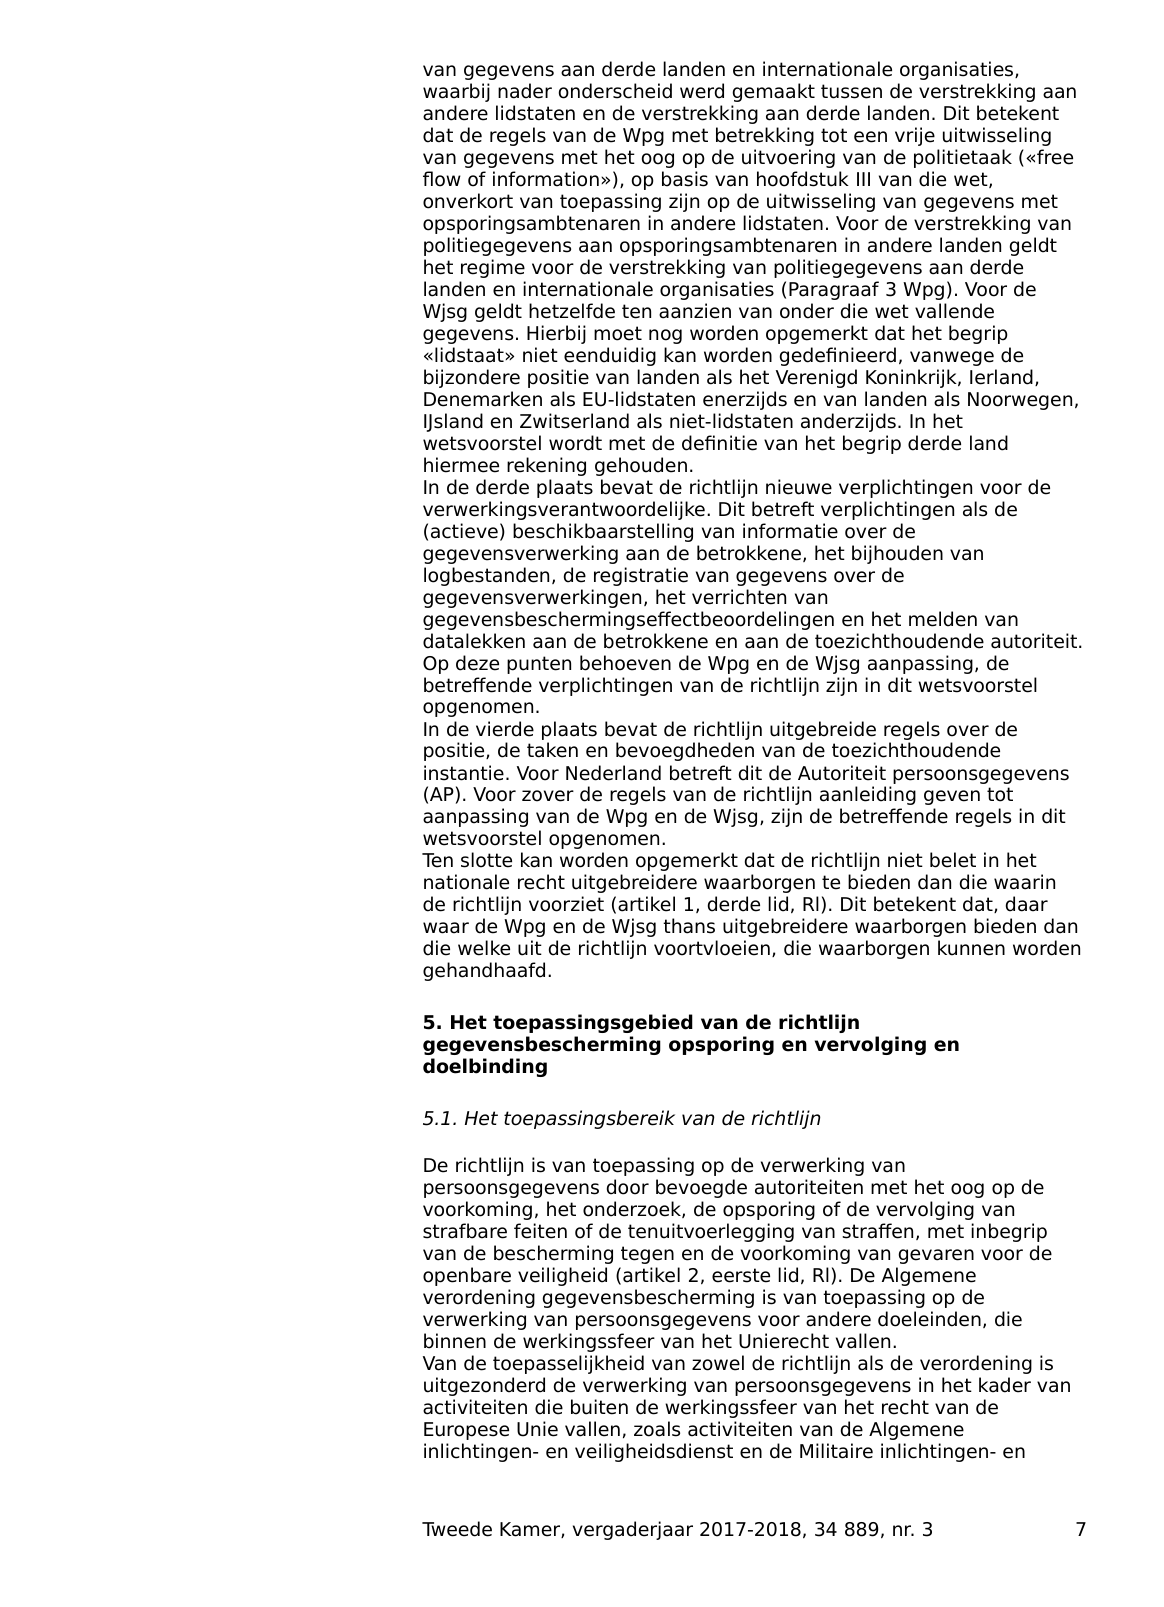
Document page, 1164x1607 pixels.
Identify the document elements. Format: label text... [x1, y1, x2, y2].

text Ten slotte kan worden opgemerkt dat de richtlijn niet belet in het nationale recht uitgebreidere waarborgen te bieden dan die waarin de richtlijn voorziet (artikel 1, derde lid, Rl). Dit betekent dat, daar waar de Wpg en de Wjsg thans uitgebreidere waarborgen bieden dan die welke uit de richtlijn voortvloeien, die waarborgen kunnen worden gehandhaafd. [422, 850, 1087, 982]
text In de derde plaats bevat de richtlijn nieuwe verplichtingen voor de verwerkingsverantwoordelijke. Dit betreft verplichtingen als de (actieve) beschikbaarstelling van informatie over de gegevensverwerking aan de betrokkene, het bijhouden van logbestanden, de registratie van gegevens over de gegevensverwerkingen, het verrichten van gegevensbeschermingseffectbeoordelingen en het melden van datalekken aan de betrokkene en aan de toezichthoudende autoriteit. Op deze punten behoeven de Wpg en de Wjsg aanpassing, de betreffende verplichtingen van de richtlijn zijn in dit wetsvoorstel opgenomen. [422, 477, 1087, 718]
text De richtlijn is van toepassing op de verwerking van persoonsgegevens door bevoegde autoriteiten met het oog op de voorkoming, het onderzoek, de opsporing of de vervolging van strafbare feiten of de tenuitvoerlegging van straffen, met inbegrip van de bescherming tegen en de voorkoming van gevaren voor de openbare veiligheid (artikel 2, eerste lid, Rl). De Algemene verordening gegevensbescherming is van toepassing op de verwerking van persoonsgegevens voor andere doeleinden, die binnen de werkingssfeer van het Unierecht vallen. [422, 1155, 1087, 1353]
subtitle 5. Het toepassingsgebied van de richtlijn gegevensbescherming opsporing en vervolging en doelbinding [422, 1012, 1087, 1078]
text van gegevens aan derde landen en internationale organisaties, waarbij nader onderscheid werd gemaakt tussen de verstrekking aan andere lidstaten en de verstrekking aan derde landen. Dit betekent dat de regels van de Wpg met betrekking tot een vrije uitwisseling van gegevens met het oog op de uitvoering van de politietaak («free flow of information»), op basis van hoofdstuk III van die wet, onverkort van toepassing zijn op de uitwisseling van gegevens met opsporingsambtenaren in andere lidstaten. Voor de verstrekking van politiegegevens aan opsporingsambtenaren in andere landen geldt het regime voor de verstrekking van politiegegevens aan derde landen en internationale organisaties (Paragraaf 3 Wpg). Voor de Wjsg geldt hetzelfde ten aanzien van onder die wet vallende gegevens. Hierbij moet nog worden opgemerkt dat het begrip «lidstaat» niet eenduidig kan worden gedefinieerd, vanwege de bijzondere positie van landen als het Verenigd Koninkrijk, Ierland, Denemarken als EU-lidstaten enerzijds en van landen als Noorwegen, IJsland en Zwitserland als niet-lidstaten anderzijds. In het wetsvoorstel wordt met de definitie van het begrip derde land hiermee rekening gehouden. [422, 59, 1087, 477]
subtitle 5.1. Het toepassingsbereik van de richtlijn [422, 1108, 1087, 1130]
text In de vierde plaats bevat de richtlijn uitgebreide regels over de positie, de taken en bevoegdheden van de toezichthoudende instantie. Voor Nederland betreft dit de Autoriteit persoonsgegevens (AP). Voor zover de regels van de richtlijn aanleiding geven tot aanpassing van de Wpg en de Wjsg, zijn de betreffende regels in dit wetsvoorstel opgenomen. [422, 718, 1087, 850]
text Van de toepasselijkheid van zowel de richtlijn als de verordening is uitgezonderd de verwerking van persoonsgegevens in het kader van activiteiten die buiten de werkingssfeer van het recht van de Europese Unie vallen, zoals activiteiten van de Algemene inlichtingen- en veiligheidsdienst en de Militaire inlichtingen- en [422, 1353, 1087, 1463]
